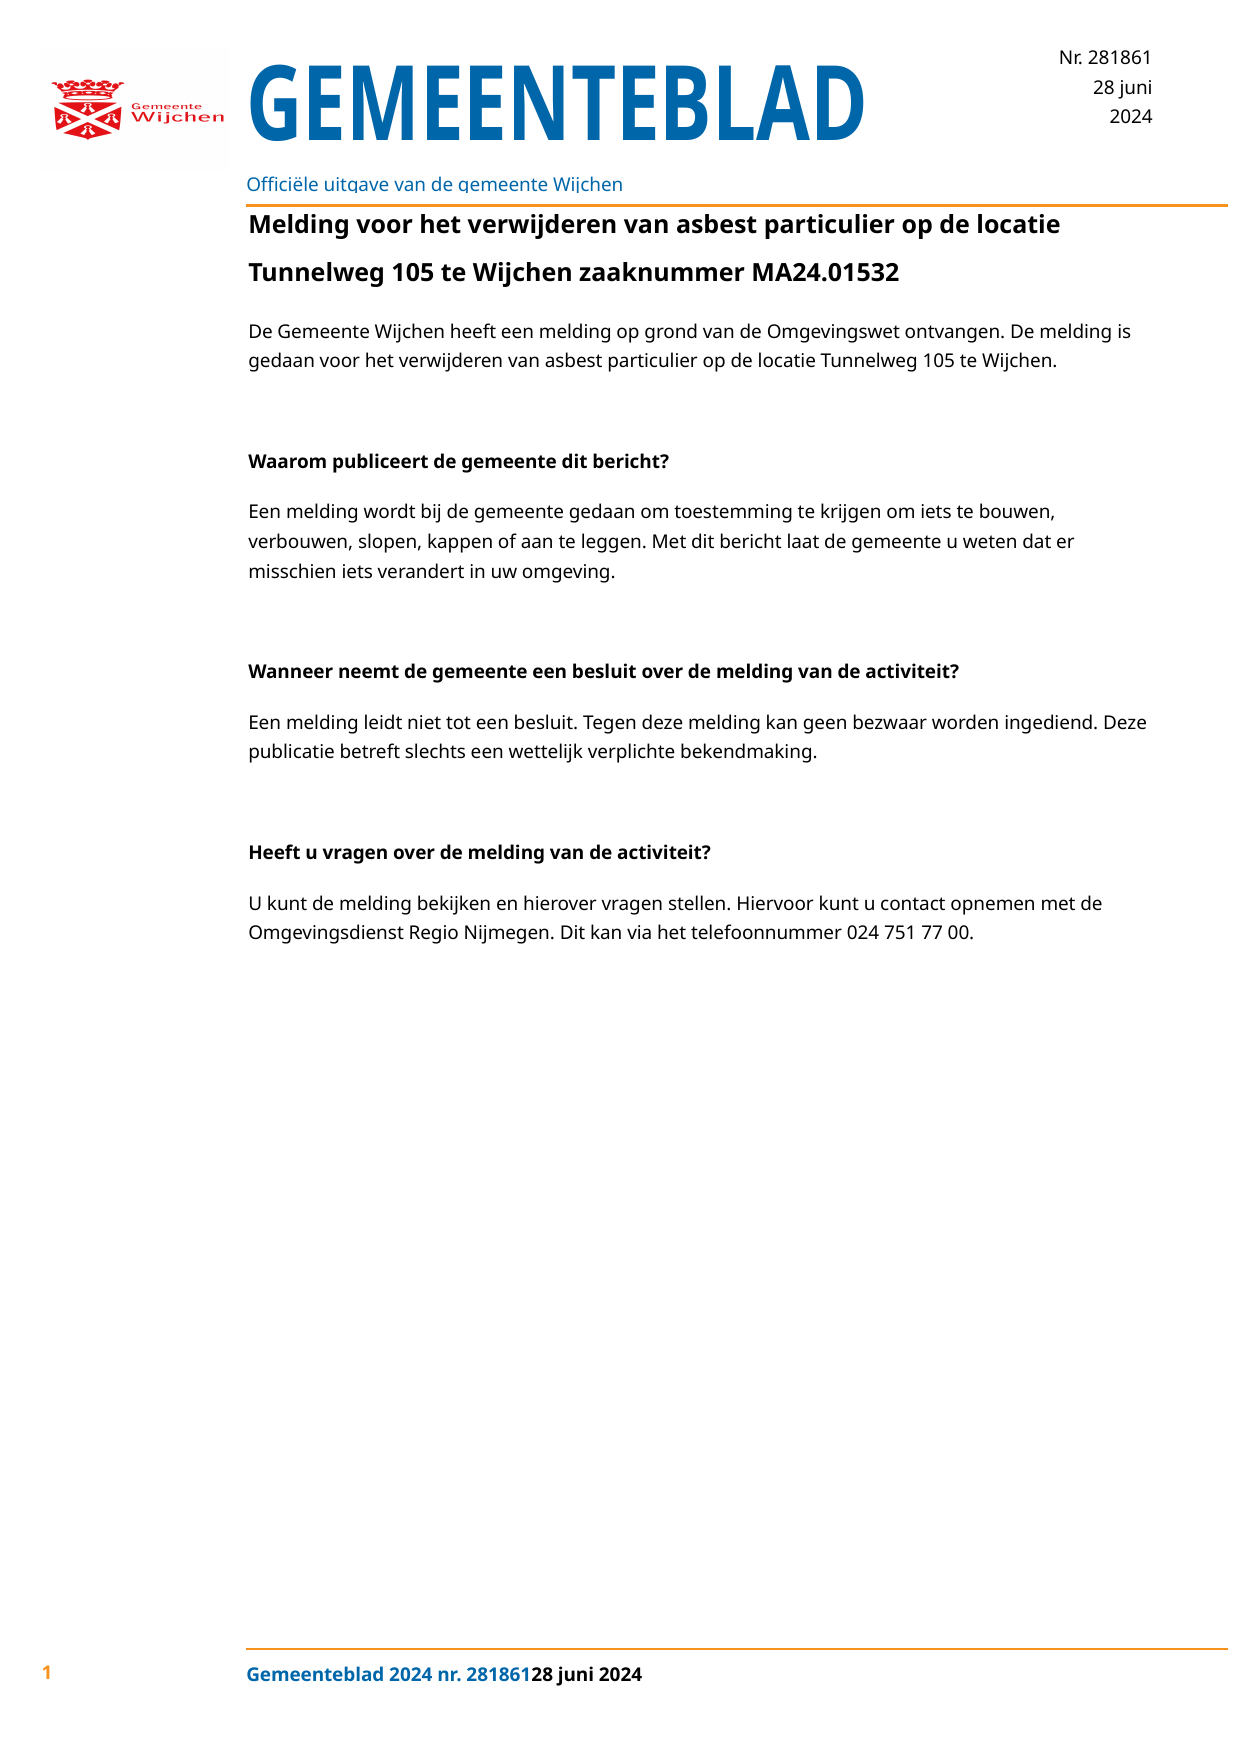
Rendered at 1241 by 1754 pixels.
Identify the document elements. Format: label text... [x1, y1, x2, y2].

text U kunt de melding bekijken en hierover vragen stellen. Hiervoor kunt u contact opnemen met de Omgevingsdienst Regio Nijmegen. Dit kan via het telefoonnummer 024 751 77 00. [248, 890, 1152, 945]
text Een melding wordt bij de gemeente gedaan om toestemming te krijgen om iets te bouwen, verbouwen, slopen, kappen of aan te leggen. Met dit bericht laat de gemeente u weten dat er misschien iets verandert in uw omgeving. [248, 499, 1152, 584]
text Melding voor het verwijderen van asbest particulier op de locatie Tunnelweg 105 te Wijchen zaaknummer MA24.01532 [248, 207, 1152, 288]
picture [41, 47, 231, 172]
text Waarom publiceert de gemeente dit bericht? [248, 448, 1152, 474]
text Een melding leidt niet tot een besluit. Tegen deze melding kan geen bezwaar worden ingediend. Deze publicatie betreft slechts een wettelijk verplichte bekendmaking. [248, 709, 1152, 764]
text Heeft u vragen over de melding van de activiteit? [248, 839, 1152, 865]
text De Gemeente Wijchen heeft een melding op grond van de Omgevingswet ontvangen. De melding is gedaan voor het verwijderen van asbest particulier op de locatie Tunnelweg 105 te Wijchen. [248, 318, 1152, 373]
text Wanneer neemt de gemeente een besluit over de melding van de activiteit? [248, 659, 1152, 684]
